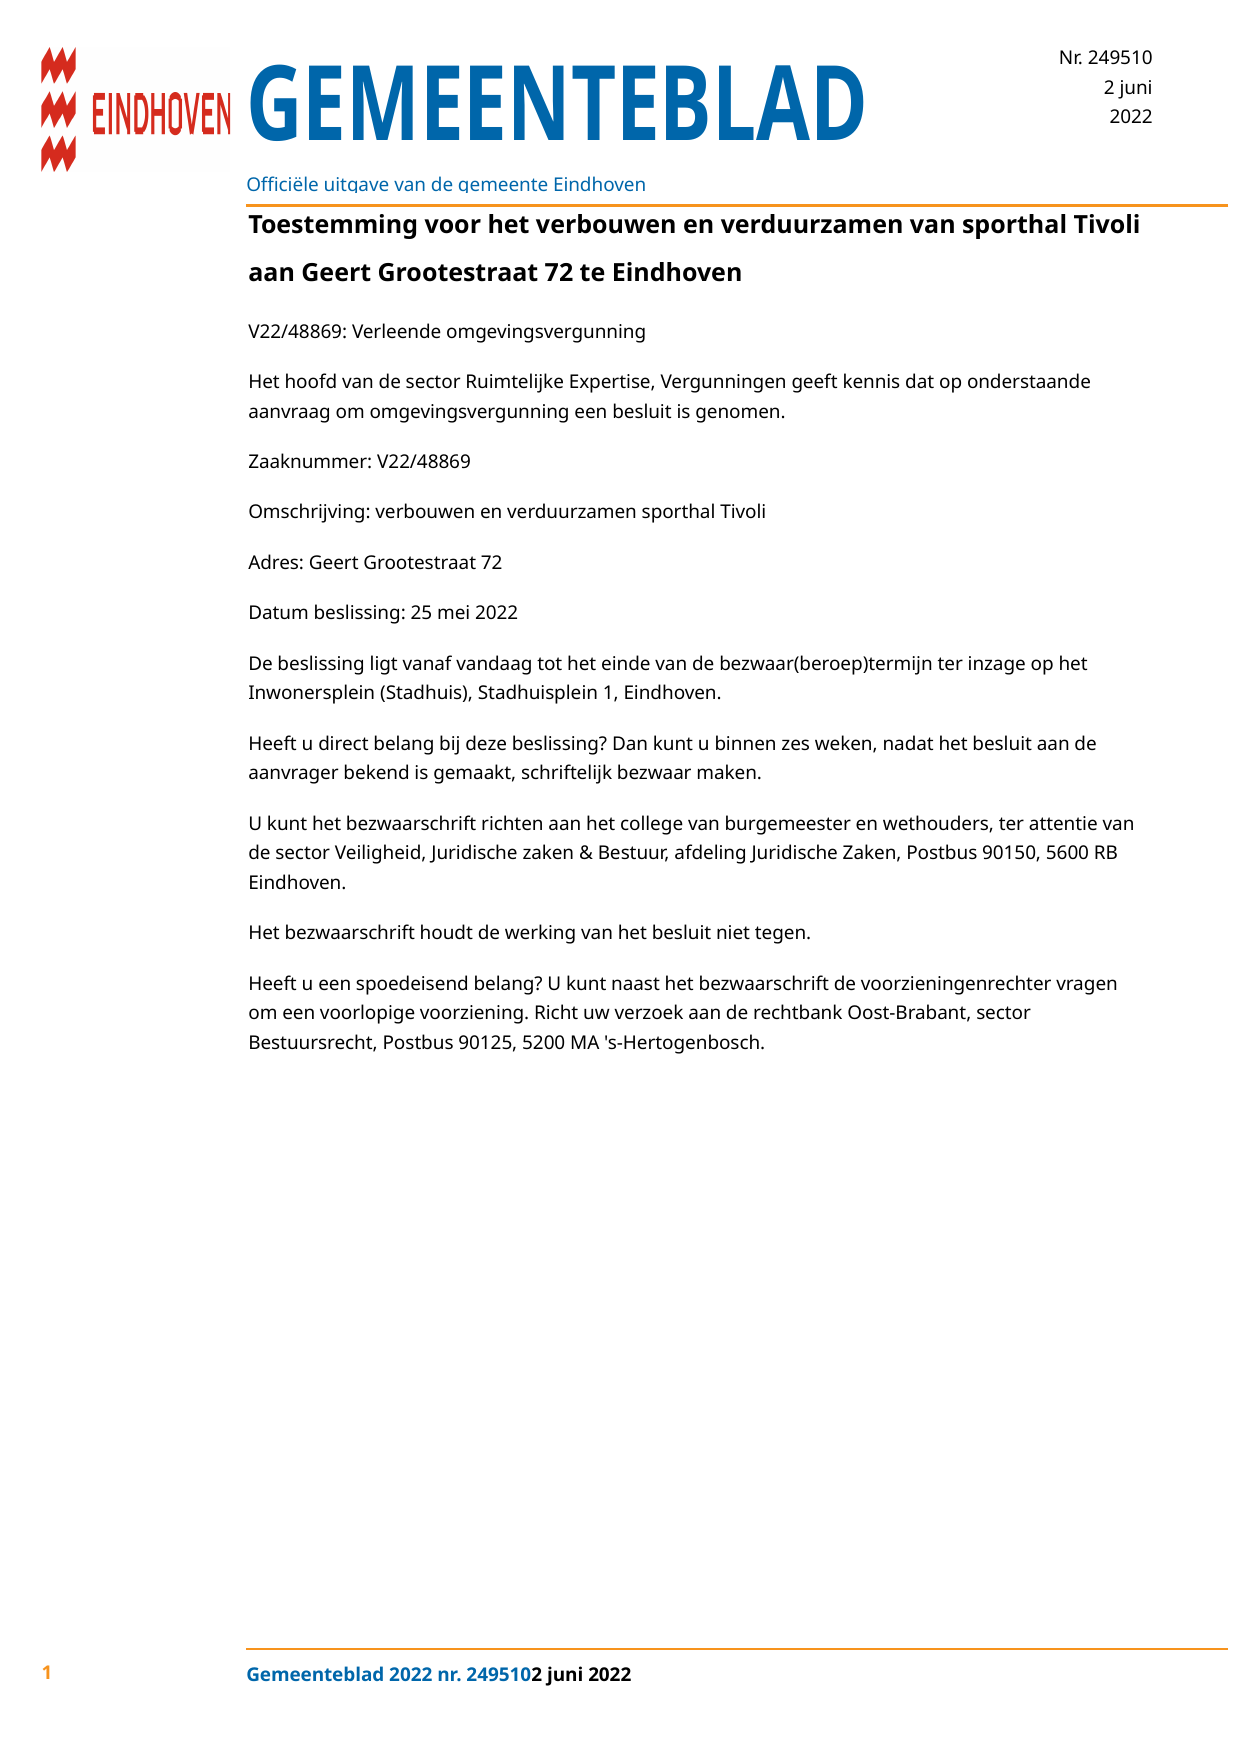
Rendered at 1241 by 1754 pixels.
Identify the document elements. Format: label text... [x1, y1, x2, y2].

picture [41, 47, 231, 172]
text V22/48869: Verleende omgevingsvergunning [248, 318, 1152, 344]
text De beslissing ligt vanaf vandaag tot het einde van de bezwaar(beroep)termijn ter inzage op het Inwonersplein (Stadhuis), Stadhuisplein 1, Eindhoven. [248, 650, 1152, 705]
text Zaaknummer: V22/48869 [248, 448, 1152, 474]
text Adres: Geert Grootestraat 72 [248, 549, 1152, 575]
text Omschrijving: verbouwen en verduurzamen sporthal Tivoli [248, 499, 1152, 524]
text Het bezwaarschrift houdt de werking van het besluit niet tegen. [248, 919, 1152, 945]
text U kunt het bezwaarschrift richten aan het college van burgemeester en wethouders, ter attentie van de sector Veiligheid, Juridische zaken & Bestuur, afdeling Juridische Zaken, Postbus 90150, 5600 RB Eindhoven. [248, 810, 1152, 895]
text Heeft u direct belang bij deze beslissing? Dan kunt u binnen zes weken, nadat het besluit aan de aanvrager bekend is gemaakt, schriftelijk bezwaar maken. [248, 730, 1152, 785]
text Datum beslissing: 25 mei 2022 [248, 599, 1152, 625]
text Heeft u een spoedeisend belang? U kunt naast het bezwaarschrift de voorzieningenrechter vragen om een voorlopige voorziening. Richt uw verzoek aan de rechtbank Oost-Brabant, sector Bestuursrecht, Postbus 90125, 5200 MA 's-Hertogenbosch. [248, 970, 1152, 1055]
text Het hoofd van de sector Ruimtelijke Expertise, Vergunningen geeft kennis dat op onderstaande aanvraag om omgevingsvergunning een besluit is genomen. [248, 368, 1152, 424]
text Toestemming voor het verbouwen en verduurzamen van sporthal Tivoli aan Geert Grootestraat 72 te Eindhoven [248, 207, 1152, 288]
